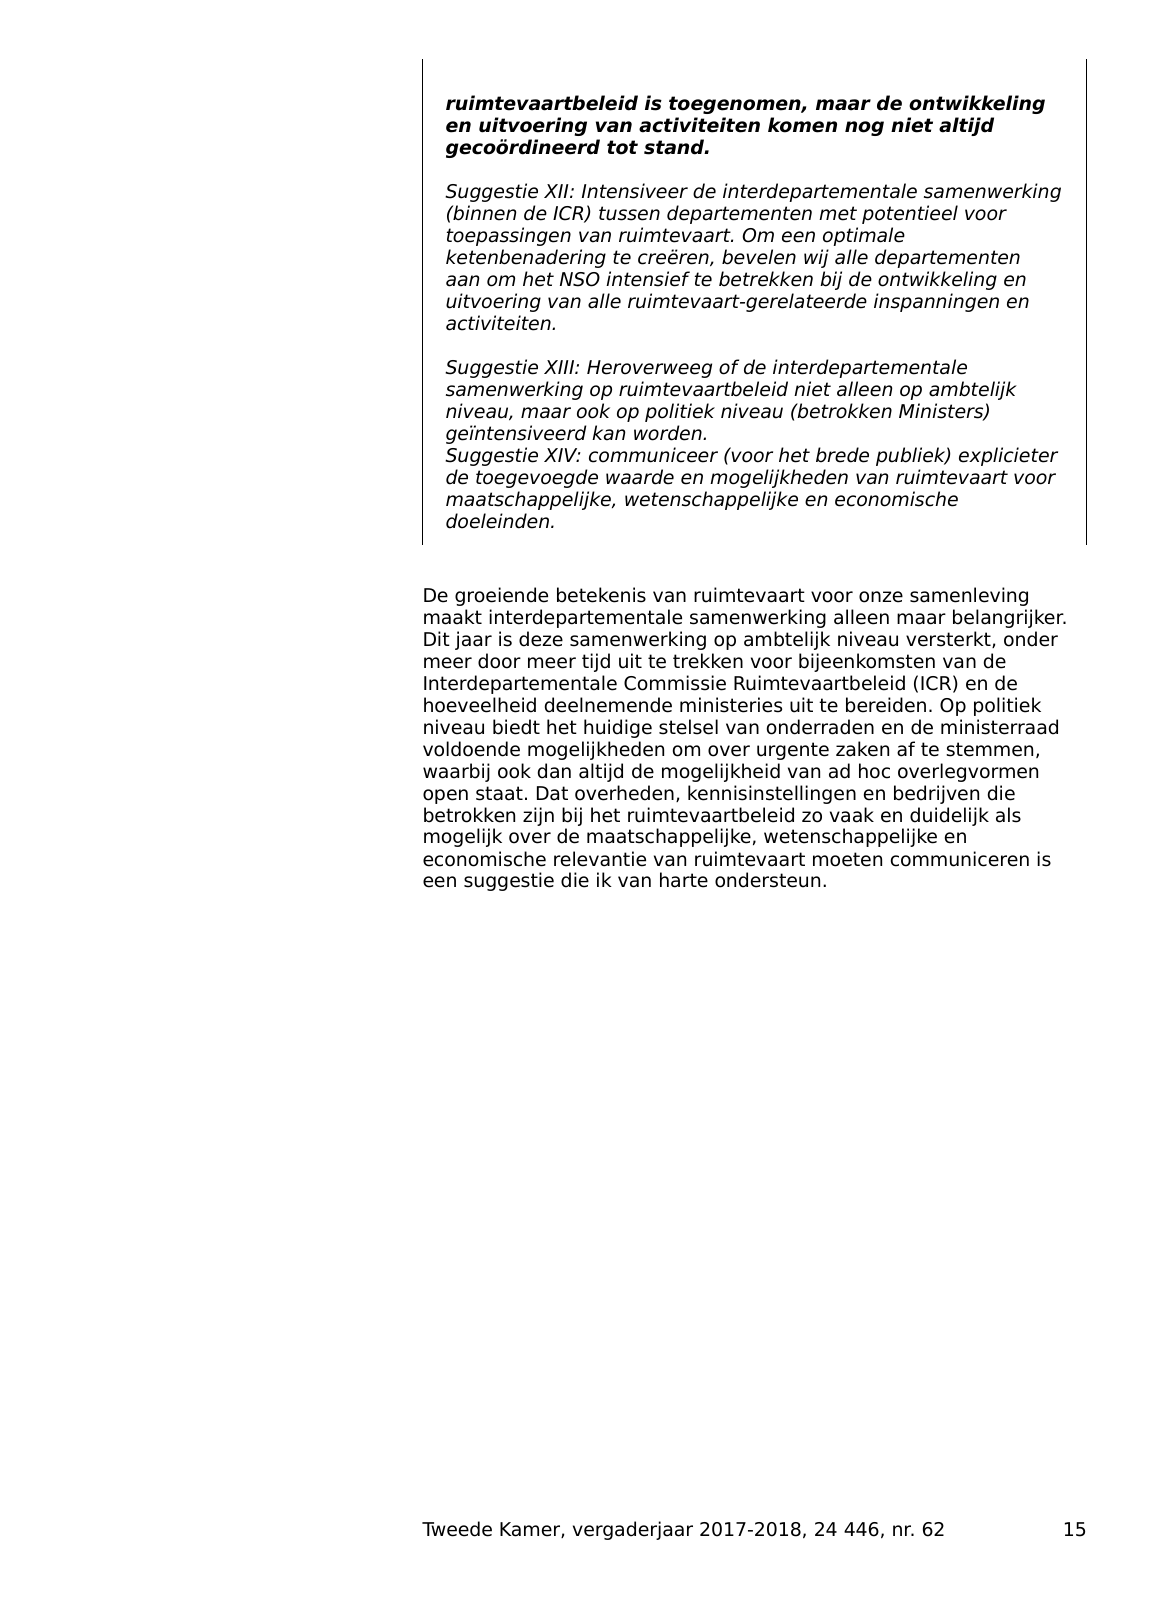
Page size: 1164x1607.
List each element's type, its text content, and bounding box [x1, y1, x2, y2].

text De groeiende betekenis van ruimtevaart voor onze samenleving maakt interdepartementale samenwerking alleen maar belangrijker. Dit jaar is deze samenwerking op ambtelijk niveau versterkt, onder meer door meer tijd uit te trekken voor bijeenkomsten van de Interdepartementale Commissie Ruimtevaartbeleid (ICR) en de hoeveelheid deelnemende ministeries uit te bereiden. Op politiek niveau biedt het huidige stelsel van onderraden en de ministerraad voldoende mogelijkheden om over urgente zaken af te stemmen, waarbij ook dan altijd de mogelijkheid van ad hoc overlegvormen open staat. Dat overheden, kennisinstellingen en bedrijven die betrokken zijn bij het ruimtevaartbeleid zo vaak en duidelijk als mogelijk over de maatschappelijke, wetenschappelijke en economische relevantie van ruimtevaart moeten communiceren is een suggestie die ik van harte ondersteun. [422, 585, 1087, 892]
table_header ruimtevaartbeleid is toegenomen, maar de ontwikkeling en uitvoering van activiteiten komen nog niet altijd gecoördineerd tot stand. Suggestie XII: Intensiveer de interdepartementale samenwerking (binnen de ICR) tussen departementen met potentieel voor toepassingen van ruimtevaart. Om een optimale ketenbenadering te creëren, bevelen wij alle departementen aan om het NSO intensief te betrekken bij de ontwikkeling en uitvoering van alle ruimtevaart-gerelateerde inspanningen en activiteiten. Suggestie XIII: Heroverweeg of de interdepartementale samenwerking op ruimtevaartbeleid niet alleen op ambtelijk niveau, maar ook op politiek niveau (betrokken Ministers) geïntensiveerd kan worden. Suggestie XIV: communiceer (voor het brede publiek) explicieter de toegevoegde waarde en mogelijkheden van ruimtevaart voor maatschappelijke, wetenschappelijke en economische doeleinden. [423, 59, 1086, 545]
